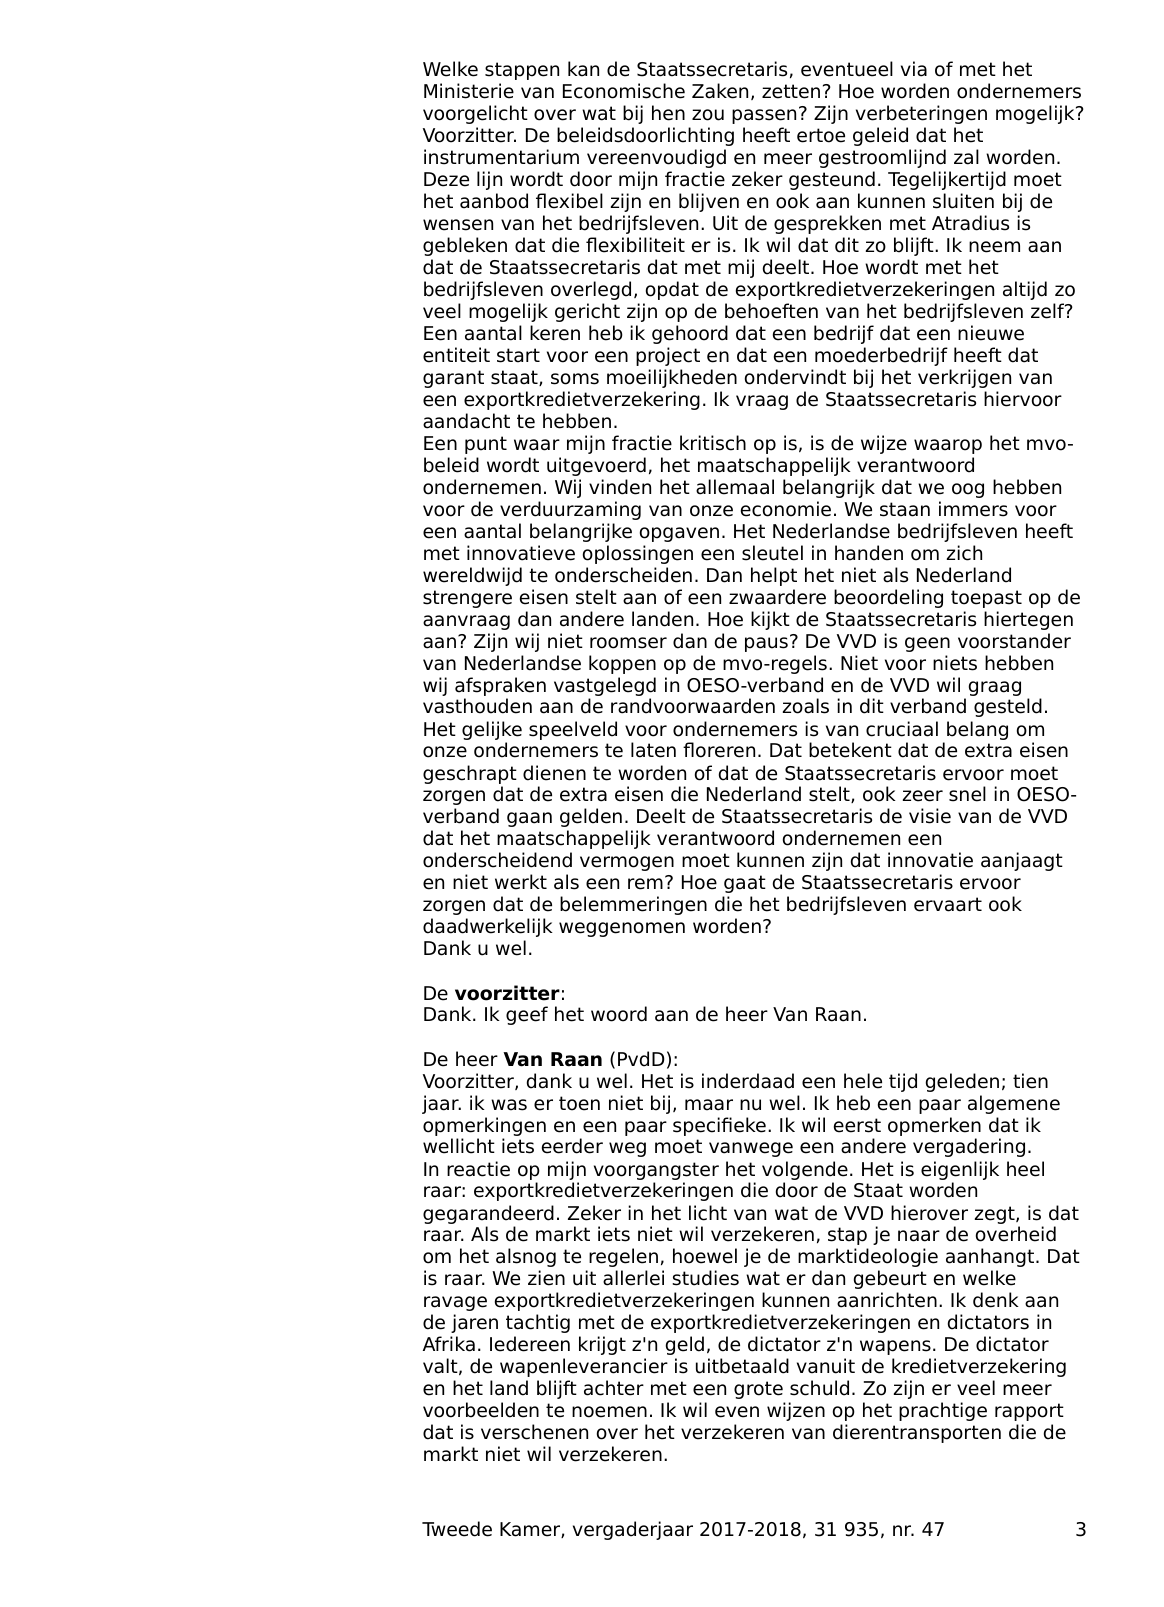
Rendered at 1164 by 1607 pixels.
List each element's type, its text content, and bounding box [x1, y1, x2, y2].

text Voorzitter, dank u wel. Het is inderdaad een hele tijd geleden; tien jaar. ik was er toen niet bij, maar nu wel. Ik heb een paar algemene opmerkingen en een paar specifieke. Ik wil eerst opmerken dat ik wellicht iets eerder weg moet vanwege een andere vergadering. [422, 1071, 1087, 1158]
text De heer Van Raan (PvdD): [422, 1048, 1087, 1071]
text De voorzitter: [422, 982, 1087, 1004]
text Een punt waar mijn fractie kritisch op is, is de wijze waarop het mvo-beleid wordt uitgevoerd, het maatschappelijk verantwoord ondernemen. Wij vinden het allemaal belangrijk dat we oog hebben voor de verduurzaming van onze economie. We staan immers voor een aantal belangrijke opgaven. Het Nederlandse bedrijfsleven heeft met innovatieve oplossingen een sleutel in handen om zich wereldwijd te onderscheiden. Dan helpt het niet als Nederland strengere eisen stelt aan of een zwaardere beoordeling toepast op de aanvraag dan andere landen. Hoe kijkt de Staatssecretaris hiertegen aan? Zijn wij niet roomser dan de paus? De VVD is geen voorstander van Nederlandse koppen op de mvo-regels. Niet voor niets hebben wij afspraken vastgelegd in OESO-verband en de VVD wil graag vasthouden aan de randvoorwaarden zoals in dit verband gesteld. Het gelijke speelveld voor ondernemers is van cruciaal belang om onze ondernemers te laten floreren. Dat betekent dat de extra eisen geschrapt dienen te worden of dat de Staatssecretaris ervoor moet zorgen dat de extra eisen die Nederland stelt, ook zeer snel in OESO-verband gaan gelden. Deelt de Staatssecretaris de visie van de VVD dat het maatschappelijk verantwoord ondernemen een onderscheidend vermogen moet kunnen zijn dat innovatie aanjaagt en niet werkt als een rem? Hoe gaat de Staatssecretaris ervoor zorgen dat de belemmeringen die het bedrijfsleven ervaart ook daadwerkelijk weggenomen worden? [422, 433, 1087, 938]
text Welke stappen kan de Staatssecretaris, eventueel via of met het Ministerie van Economische Zaken, zetten? Hoe worden ondernemers voorgelicht over wat bij hen zou passen? Zijn verbeteringen mogelijk? [422, 59, 1087, 125]
text In reactie op mijn voorgangster het volgende. Het is eigenlijk heel raar: exportkredietverzekeringen die door de Staat worden gegarandeerd. Zeker in het licht van wat de VVD hierover zegt, is dat raar. Als de markt iets niet wil verzekeren, stap je naar de overheid om het alsnog te regelen, hoewel je de marktideologie aanhangt. Dat is raar. We zien uit allerlei studies wat er dan gebeurt en welke ravage exportkredietverzekeringen kunnen aanrichten. Ik denk aan de jaren tachtig met de exportkredietverzekeringen en dictators in Afrika. Iedereen krijgt z'n geld, de dictator z'n wapens. De dictator valt, de wapenleverancier is uitbetaald vanuit de kredietverzekering en het land blijft achter met een grote schuld. Zo zijn er veel meer voorbeelden te noemen. Ik wil even wijzen op het prachtige rapport dat is verschenen over het verzekeren van dierentransporten die de markt niet wil verzekeren. [422, 1158, 1087, 1466]
text Voorzitter. De beleidsdoorlichting heeft ertoe geleid dat het instrumentarium vereenvoudigd en meer gestroomlijnd zal worden. Deze lijn wordt door mijn fractie zeker gesteund. Tegelijkertijd moet het aanbod flexibel zijn en blijven en ook aan kunnen sluiten bij de wensen van het bedrijfsleven. Uit de gesprekken met Atradius is gebleken dat die flexibiliteit er is. Ik wil dat dit zo blijft. Ik neem aan dat de Staatssecretaris dat met mij deelt. Hoe wordt met het bedrijfsleven overlegd, opdat de exportkredietverzekeringen altijd zo veel mogelijk gericht zijn op de behoeften van het bedrijfsleven zelf? [422, 125, 1087, 323]
text Dank. Ik geef het woord aan de heer Van Raan. [422, 1004, 1087, 1026]
text Dank u wel. [422, 938, 1087, 960]
text Een aantal keren heb ik gehoord dat een bedrijf dat een nieuwe entiteit start voor een project en dat een moederbedrijf heeft dat garant staat, soms moeilijkheden ondervindt bij het verkrijgen van een exportkredietverzekering. Ik vraag de Staatssecretaris hiervoor aandacht te hebben. [422, 323, 1087, 433]
